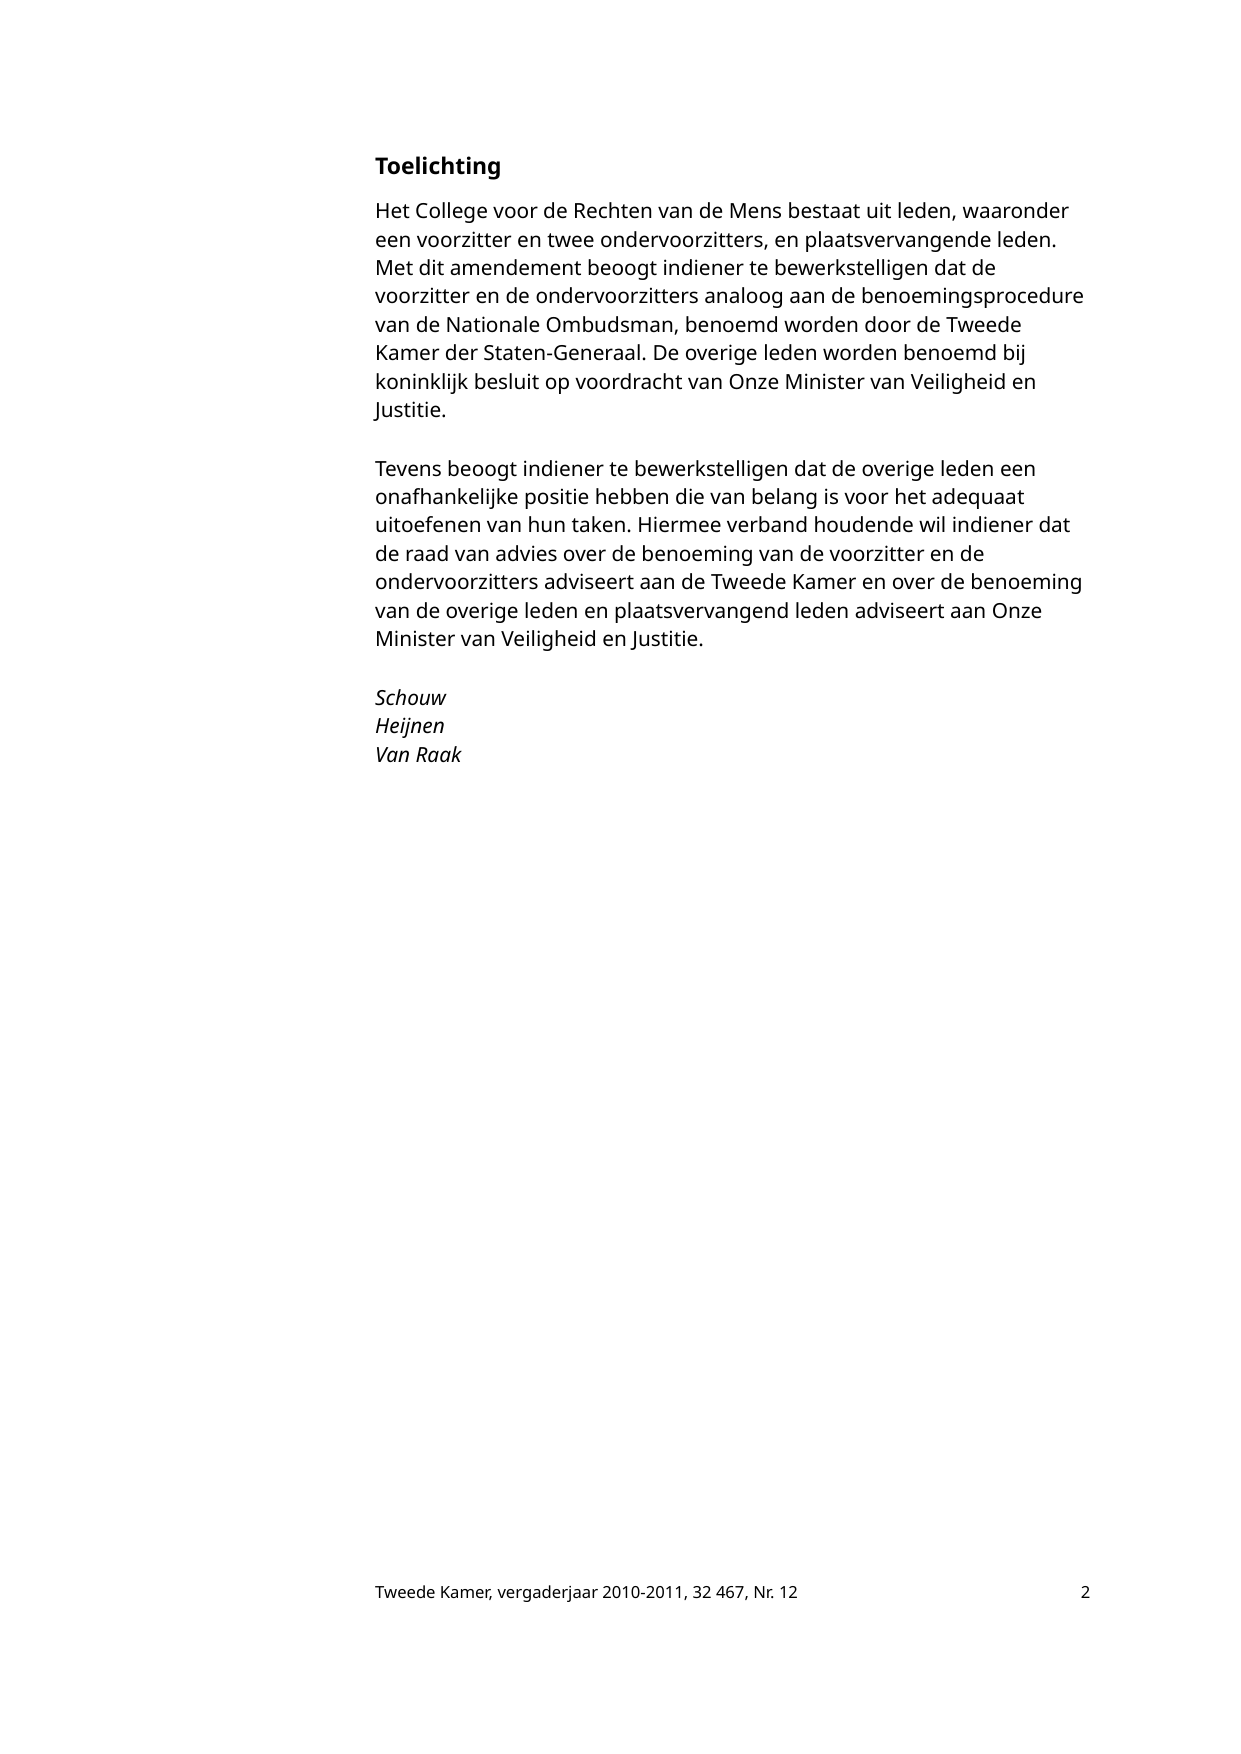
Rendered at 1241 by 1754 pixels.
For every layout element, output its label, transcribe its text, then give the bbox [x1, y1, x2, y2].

text Heijnen [375, 711, 1090, 740]
text Van Raak [375, 740, 1090, 768]
text Met dit amendement beoogt indiener te bewerkstelligen dat de voorzitter en de ondervoorzitters analoog aan de benoemingsprocedure van de Nationale Ombudsman, benoemd worden door de Tweede Kamer der Staten-Generaal. De overige leden worden benoemd bij koninklijk besluit op voordracht van Onze Minister van Veiligheid en Justitie. [375, 253, 1090, 424]
text Tevens beoogt indiener te bewerkstelligen dat de overige leden een onafhankelijke positie hebben die van belang is voor het adequaat uitoefenen van hun taken. Hiermee verband houdende wil indiener dat de raad van advies over de benoeming van de voorzitter en de ondervoorzitters adviseert aan de Tweede Kamer en over de benoeming van de overige leden en plaatsvervangend leden adviseert aan Onze Minister van Veiligheid en Justitie. [375, 454, 1090, 653]
text Het College voor de Rechten van de Mens bestaat uit leden, waaronder een voorzitter en twee ondervoorzitters, en plaatsvervangende leden. [375, 196, 1090, 253]
text Schouw [375, 683, 1090, 711]
subtitle Toelichting [375, 150, 1090, 181]
